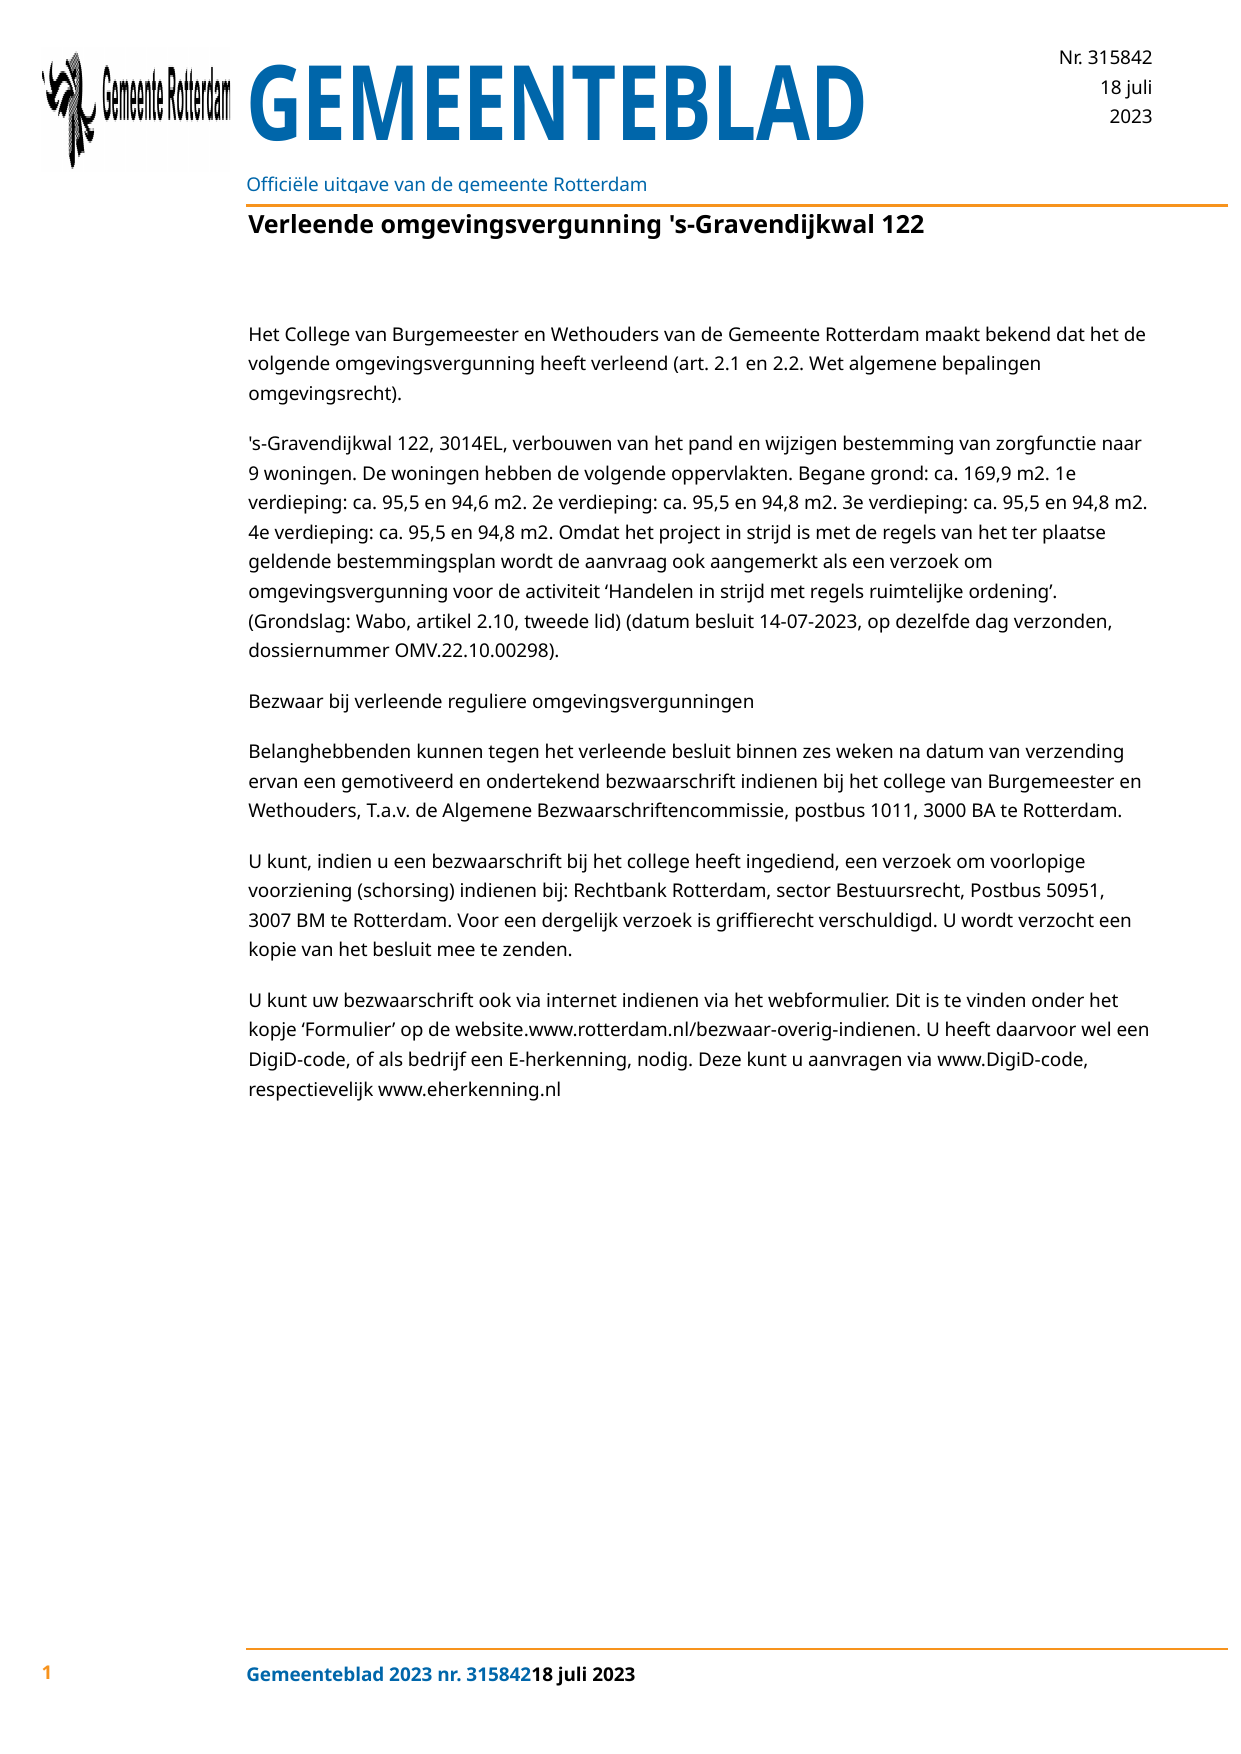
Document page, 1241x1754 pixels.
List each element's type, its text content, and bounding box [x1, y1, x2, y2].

text U kunt, indien u een bezwaarschrift bij het college heeft ingediend, een verzoek om voorlopige voorziening (schorsing) indienen bij: Rechtbank Rotterdam, sector Bestuursrecht, Postbus 50951, 3007 BM te Rotterdam. Voor een dergelijk verzoek is griffierecht verschuldigd. U wordt verzocht een kopie van het besluit mee te zenden. [248, 848, 1152, 962]
text Belanghebbenden kunnen tegen het verleende besluit binnen zes weken na datum van verzending ervan een gemotiveerd en ondertekend bezwaarschrift indienen bij het college van Burgemeester en Wethouders, T.a.v. de Algemene Bezwaarschriftencommissie, postbus 1011, 3000 BA te Rotterdam. [248, 738, 1152, 823]
text U kunt uw bezwaarschrift ook via internet indienen via het webformulier. Dit is te vinden onder het kopje ‘Formulier’ op de website.www.rotterdam.nl/bezwaar-overig-indienen. U heeft daarvoor wel een DigiD-code, of als bedrijf een E-herkenning, nodig. Deze kunt u aanvragen via www.DigiD-code, respectievelijk www.eherkenning.nl [248, 987, 1152, 1101]
text Verleende omgevingsvergunning 's-Gravendijkwal 122 [248, 207, 1152, 241]
picture [41, 47, 231, 172]
text 's-Gravendijkwal 122, 3014EL, verbouwen van het pand en wijzigen bestemming van zorgfunctie naar 9 woningen. De woningen hebben de volgende oppervlakten. Begane grond: ca. 169,9 m2. 1e verdieping: ca. 95,5 en 94,6 m2. 2e verdieping: ca. 95,5 en 94,8 m2. 3e verdieping: ca. 95,5 en 94,8 m2. 4e verdieping: ca. 95,5 en 94,8 m2. Omdat het project in strijd is met de regels van het ter plaatse geldende bestemmingsplan wordt de aanvraag ook aangemerkt als een verzoek om omgevingsvergunning voor de activiteit ‘Handelen in strijd met regels ruimtelijke ordening’. (Grondslag: Wabo, artikel 2.10, tweede lid) (datum besluit 14-07-2023, op dezelfde dag verzonden, dossiernummer OMV.22.10.00298). [248, 430, 1152, 663]
text Bezwaar bij verleende reguliere omgevingsvergunningen [248, 688, 1152, 713]
text Het College van Burgemeester en Wethouders van de Gemeente Rotterdam maakt bekend dat het de volgende omgevingsvergunning heeft verleend (art. 2.1 en 2.2. Wet algemene bepalingen omgevingsrecht). [248, 321, 1152, 406]
